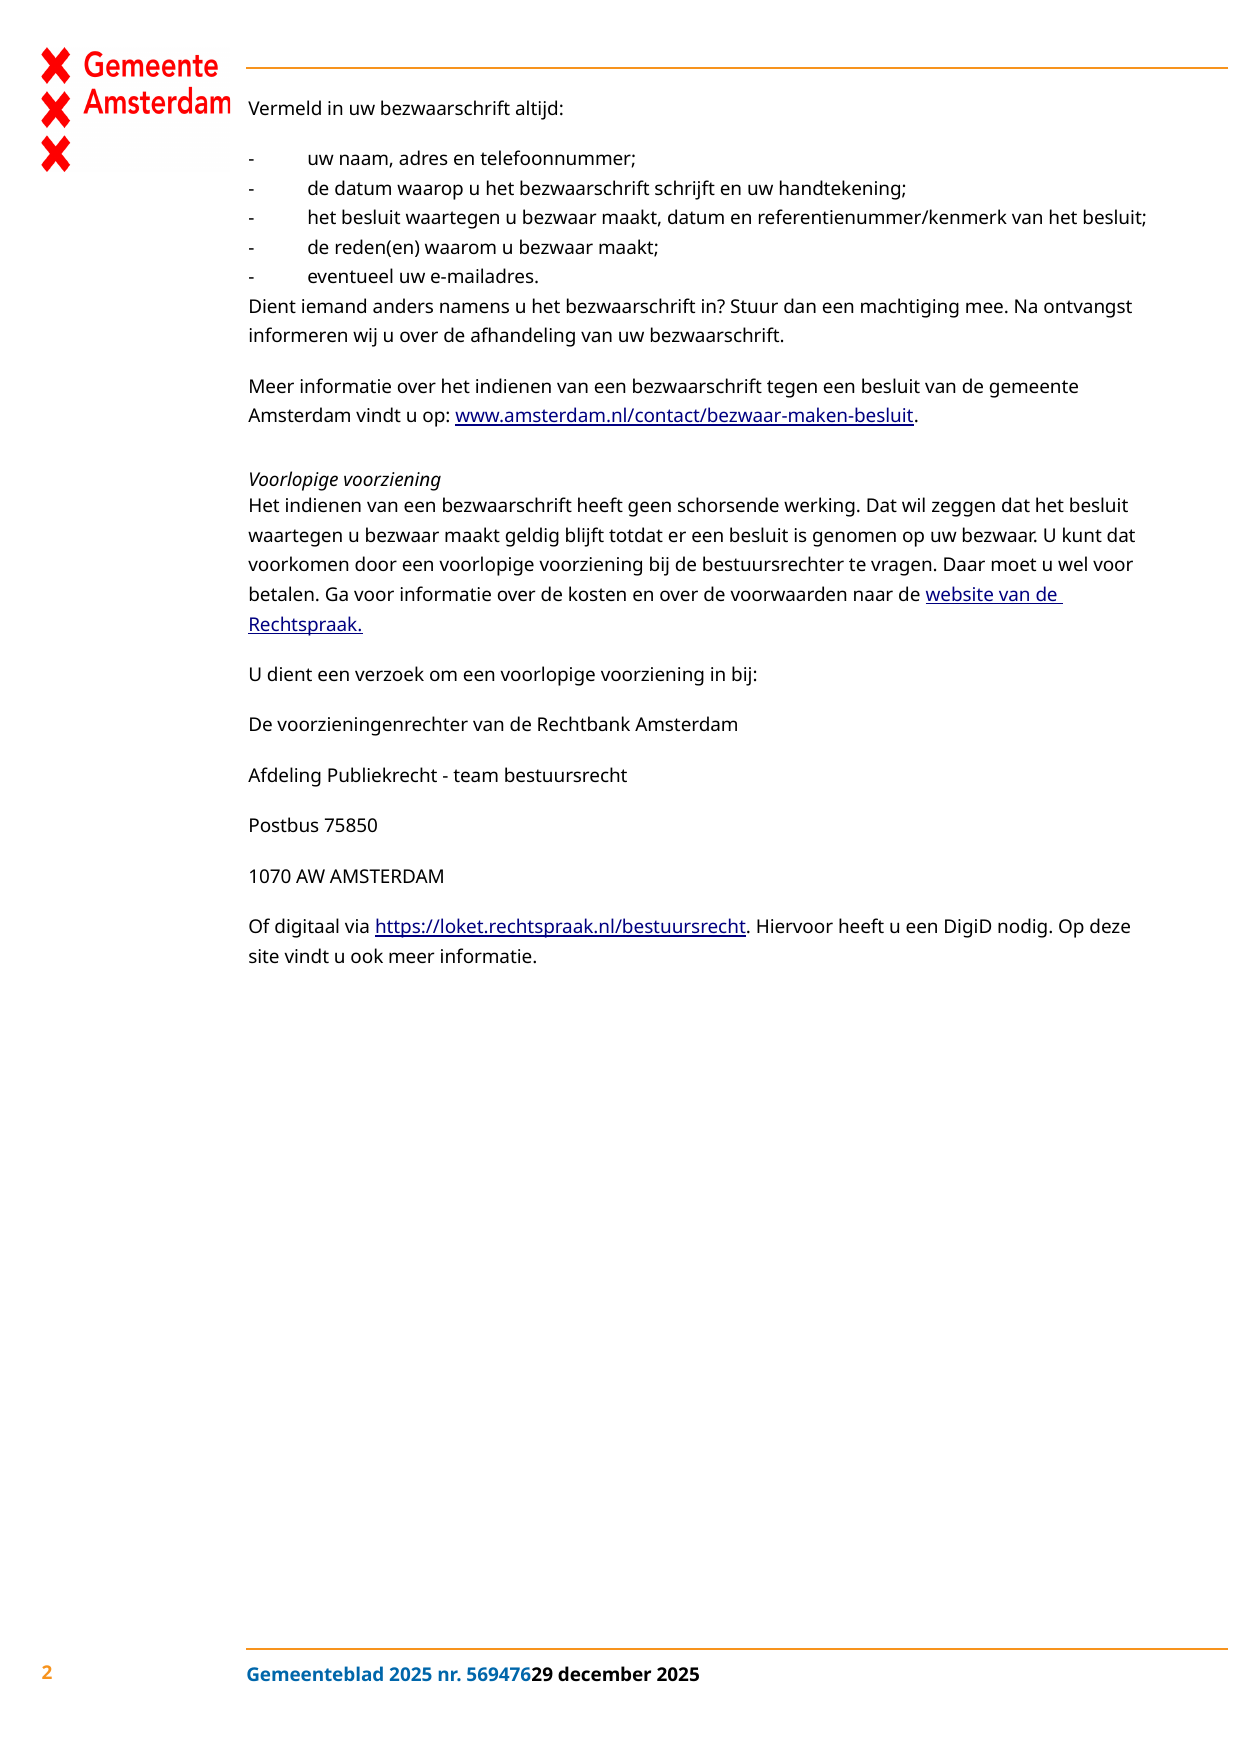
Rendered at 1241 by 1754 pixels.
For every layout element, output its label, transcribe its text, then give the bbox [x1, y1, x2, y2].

text De voorzieningenrechter van de Rechtbank Amsterdam [248, 712, 1152, 737]
text Postbus 75850 [248, 812, 1152, 838]
picture [41, 47, 231, 172]
list het besluit waartegen u bezwaar maakt, datum en referentienummer/kenmerk van het besluit; [248, 204, 1152, 230]
list de reden(en) waarom u bezwaar maakt; [248, 234, 1152, 260]
text U dient een verzoek om een voorlopige voorziening in bij: [248, 661, 1152, 687]
text Meer informatie over het indienen van een bezwaarschrift tegen een besluit van de gemeente Amsterdam vindt u op: www.amsterdam.nl/contact/bezwaar-maken-besluit. [248, 373, 1152, 428]
list de datum waarop u het bezwaarschrift schrijft en uw handtekening; [248, 175, 1152, 201]
list uw naam, adres en telefoonnummer; [248, 145, 1152, 171]
text Vermeld in uw bezwaarschrift altijd: [248, 95, 1152, 121]
text Dient iemand anders namens u het bezwaarschrift in? Stuur dan een machtiging mee. Na ontvangst informeren wij u over de afhandeling van uw bezwaarschrift. [248, 293, 1152, 348]
text 1070 AW AMSTERDAM [248, 863, 1152, 888]
text Afdeling Publiekrecht - team bestuursrecht [248, 762, 1152, 788]
text Voorlopige voorziening [248, 467, 1152, 492]
text Het indienen van een bezwaarschrift heeft geen schorsende werking. Dat wil zeggen dat het besluit waartegen u bezwaar maakt geldig blijft totdat er een besluit is genomen op uw bezwaar. U kunt dat voorkomen door een voorlopige voorziening bij de bestuursrechter te vragen. Daar moet u wel voor betalen. Ga voor informatie over de kosten en over de voorwaarden naar de website van de Rechtspraak. [248, 492, 1152, 636]
text Of digitaal via https://loket.rechtspraak.nl/bestuursrecht. Hiervoor heeft u een DigiD nodig. Op deze site vindt u ook meer informatie. [248, 913, 1152, 968]
list eventueel uw e-mailadres. [248, 263, 1152, 289]
